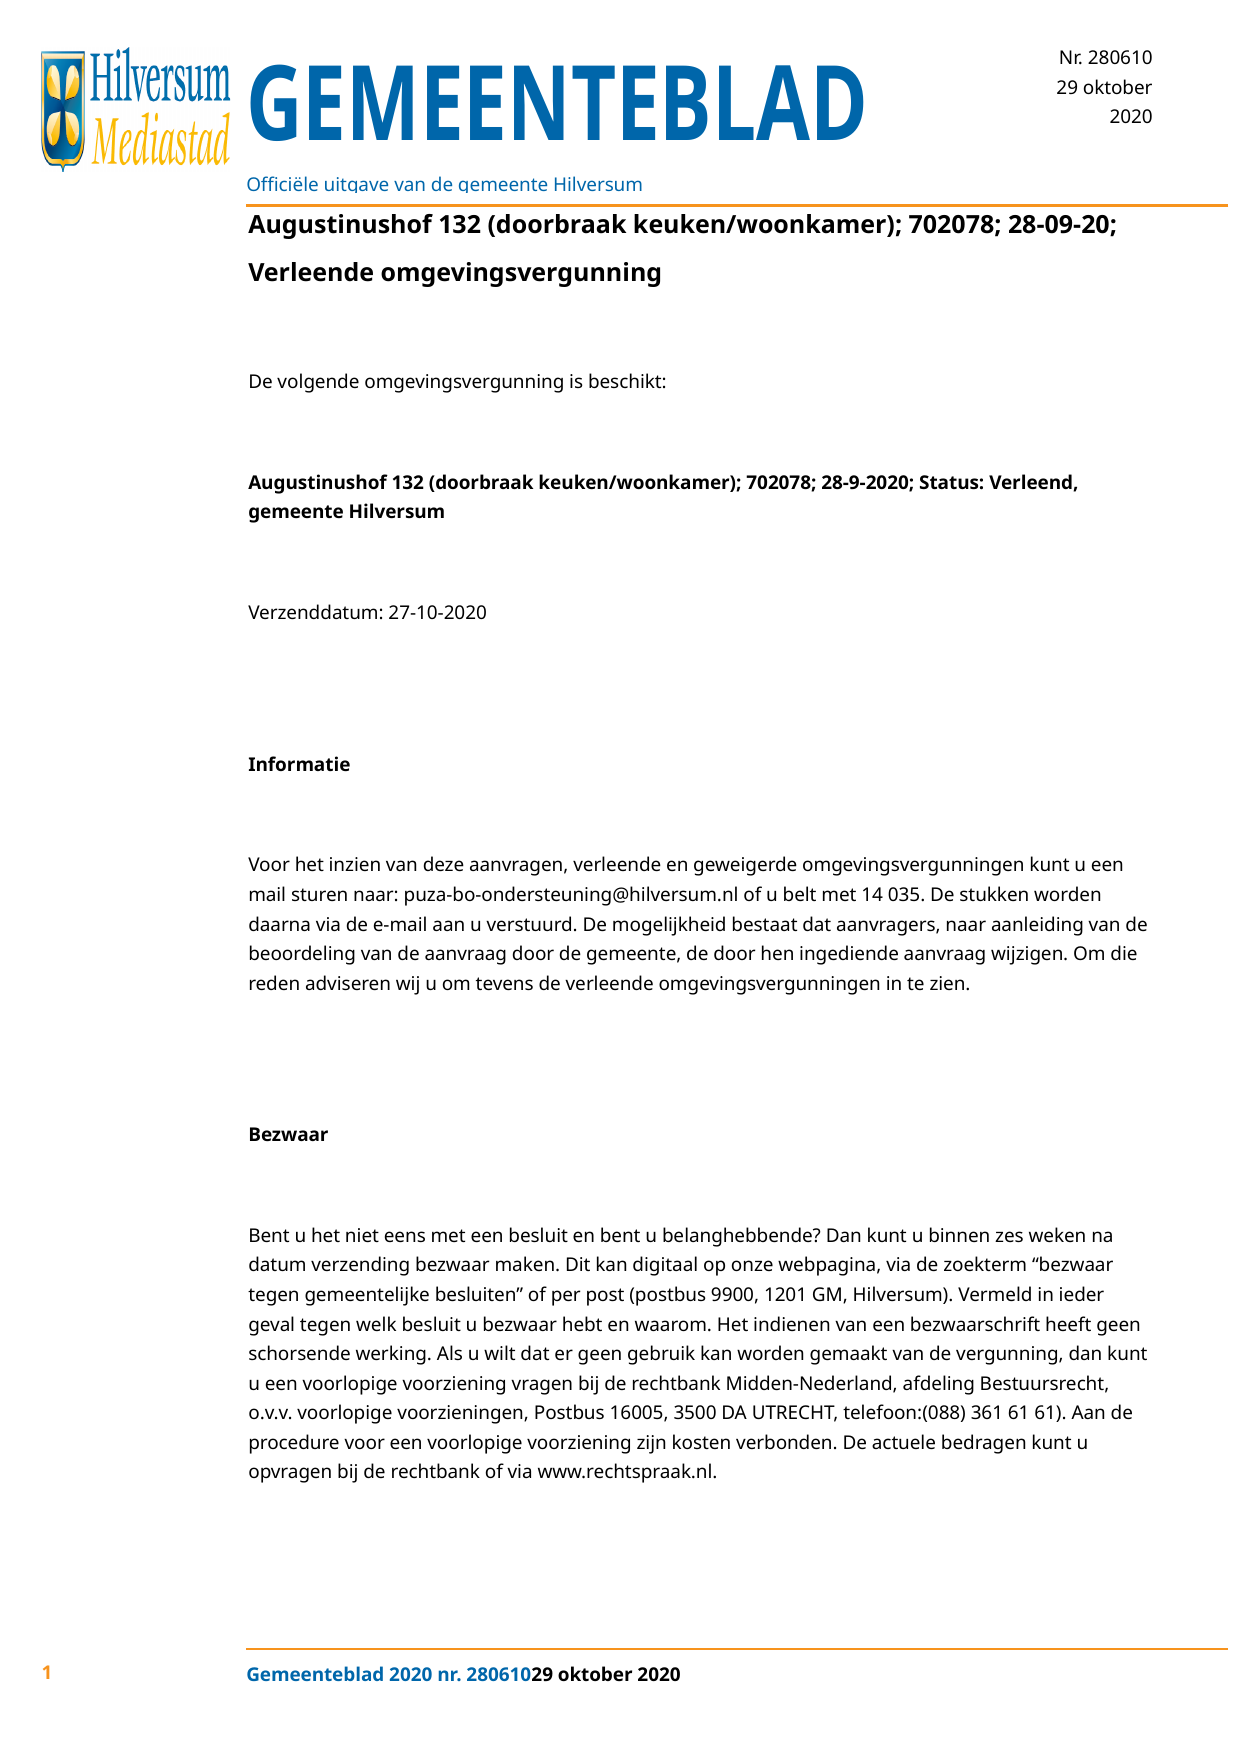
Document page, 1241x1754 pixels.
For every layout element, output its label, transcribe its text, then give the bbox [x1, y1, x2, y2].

text Informatie [248, 751, 1152, 777]
picture [41, 47, 231, 172]
text Augustinushof 132 (doorbraak keuken/woonkamer); 702078; 28-9-2020; Status: Verleend, gemeente Hilversum [248, 469, 1152, 524]
text Augustinushof 132 (doorbraak keuken/woonkamer); 702078; 28-09-20; Verleende omgevingsvergunning [248, 207, 1152, 288]
text Voor het inzien van deze aanvragen, verleende en geweigerde omgevingsvergunningen kunt u een mail sturen naar: puza-bo-ondersteuning@hilversum.nl of u belt met 14 035. De stukken worden daarna via de e-mail aan u verstuurd. De mogelijkheid bestaat dat aanvragers, naar aanleiding van de beoordeling van de aanvraag door de gemeente, de door hen ingediende aanvraag wijzigen. Om die reden adviseren wij u om tevens de verleende omgevingsvergunningen in te zien. [248, 852, 1152, 996]
text Bent u het niet eens met een besluit en bent u belanghebbende? Dan kunt u binnen zes weken na datum verzending bezwaar maken. Dit kan digitaal op onze webpagina, via de zoekterm “bezwaar tegen gemeentelijke besluiten” of per post (postbus 9900, 1201 GM, Hilversum). Vermeld in ieder geval tegen welk besluit u bezwaar hebt en waarom. Het indienen van een bezwaarschrift heeft geen schorsende werking. Als u wilt dat er geen gebruik kan worden gemaakt van de vergunning, dan kunt u een voorlopige voorziening vragen bij de rechtbank Midden-Nederland, afdeling Bestuursrecht, o.v.v. voorlopige voorzieningen, Postbus 16005, 3500 DA UTRECHT, telefoon:(088) 361 61 61). Aan de procedure voor een voorlopige voorziening zijn kosten verbonden. De actuele bedragen kunt u opvragen bij de rechtbank of via www.rechtspraak.nl. [248, 1222, 1152, 1484]
text Bezwaar [248, 1121, 1152, 1147]
text De volgende omgevingsvergunning is beschikt: [248, 368, 1152, 394]
text Verzenddatum: 27-10-2020 [248, 599, 1152, 625]
